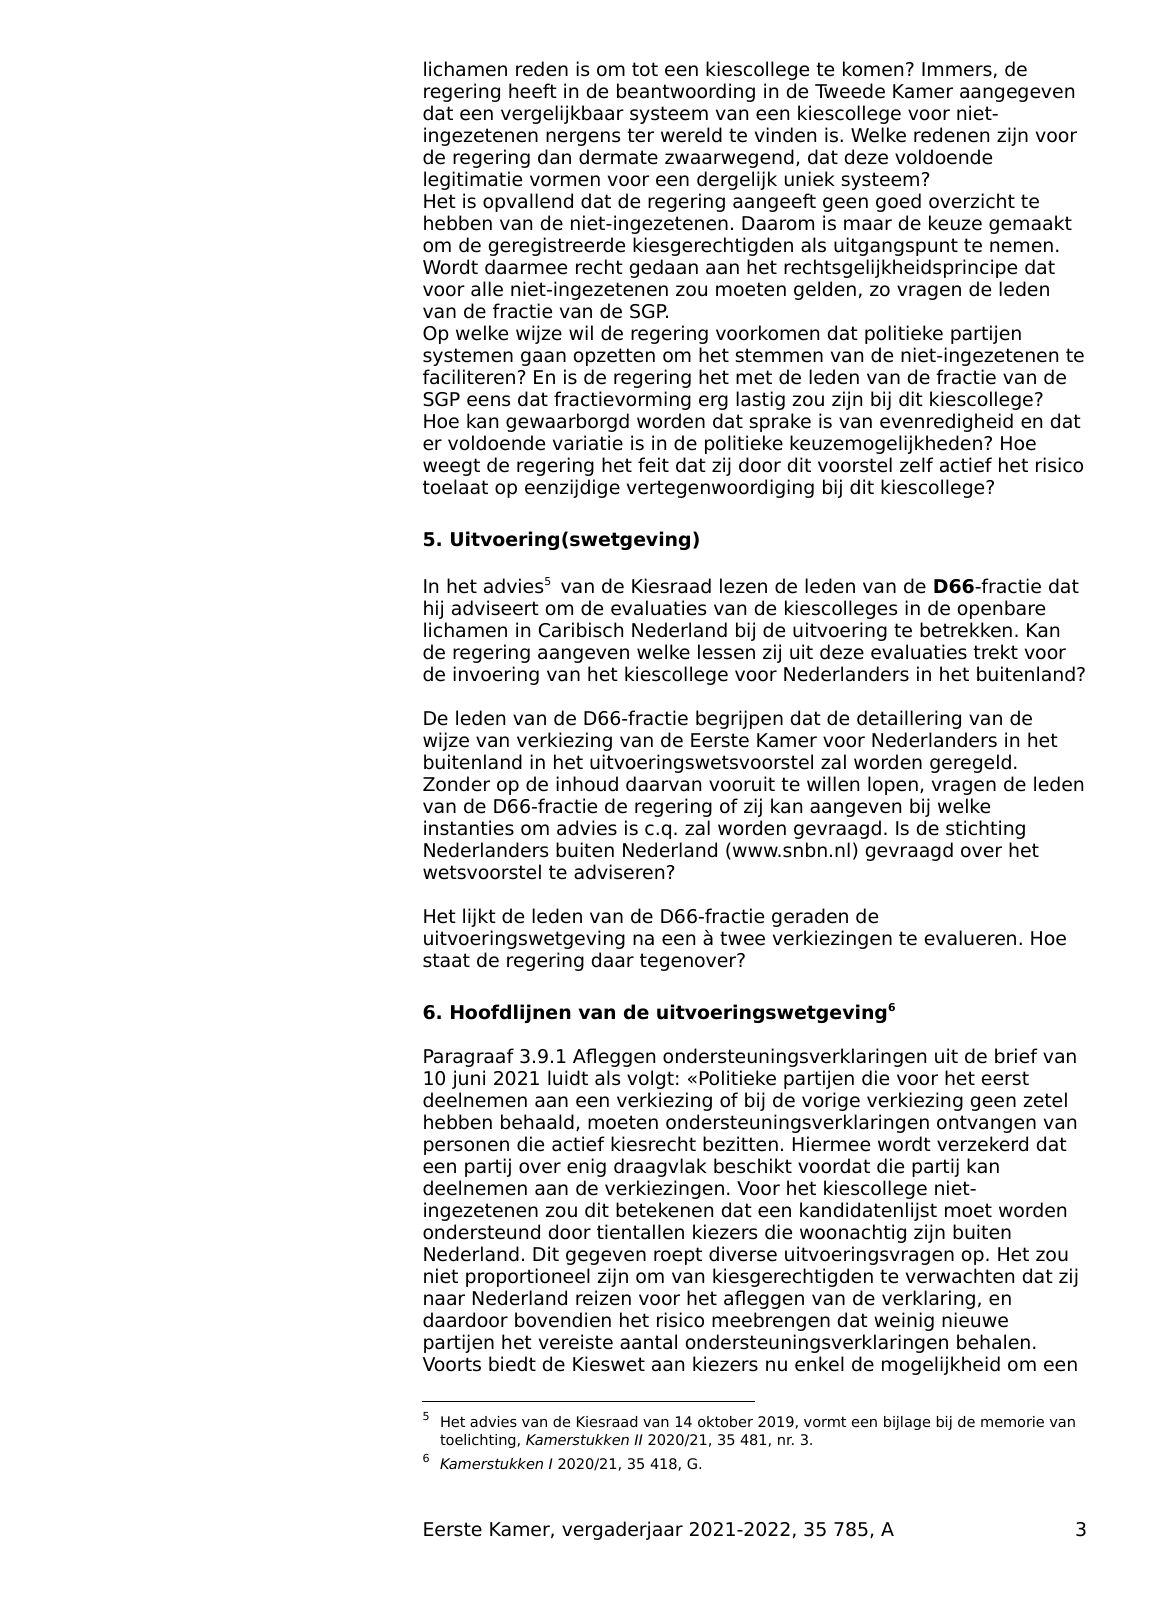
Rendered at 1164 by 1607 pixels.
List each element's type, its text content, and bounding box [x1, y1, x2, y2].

text Het lijkt de leden van de D66-fractie geraden de uitvoeringswetgeving na een à twee verkiezingen te evalueren. Hoe staat de regering daar tegenover? [422, 906, 1087, 972]
text Kamerstukken I 2020/21, 35 418, G. [422, 1452, 1087, 1474]
text Op welke wijze wil de regering voorkomen dat politieke partijen systemen gaan opzetten om het stemmen van de niet-ingezetenen te faciliteren? En is de regering het met de leden van de fractie van de SGP eens dat fractievorming erg lastig zou zijn bij dit kiescollege? Hoe kan gewaarborgd worden dat sprake is van evenredigheid en dat er voldoende variatie is in de politieke keuzemogelijkheden? Hoe weegt de regering het feit dat zij door dit voorstel zelf actief het risico toelaat op eenzijdige vertegenwoordiging bij dit kiescollege? [422, 323, 1087, 499]
text In het advies van de Kiesraad lezen de leden van de D66-fractie dat hij adviseert om de evaluaties van de kiescolleges in de openbare lichamen in Caribisch Nederland bij de uitvoering te betrekken. Kan de regering aangeven welke lessen zij uit deze evaluaties trekt voor de invoering van het kiescollege voor Nederlanders in het buitenland? [422, 576, 1087, 686]
text lichamen reden is om tot een kiescollege te komen? Immers, de regering heeft in de beantwoording in de Tweede Kamer aangegeven dat een vergelijkbaar systeem van een kiescollege voor niet-ingezetenen nergens ter wereld te vinden is. Welke redenen zijn voor de regering dan dermate zwaarwegend, dat deze voldoende legitimatie vormen voor een dergelijk uniek systeem? [422, 59, 1087, 191]
text Het advies van de Kiesraad van 14 oktober 2019, vormt een bijlage bij de memorie van toelichting, Kamerstukken II 2020/21, 35 481, nr. 3. [422, 1410, 1087, 1449]
subtitle 6. Hoofdlijnen van de uitvoeringswetgeving [422, 1002, 1087, 1024]
text Het is opvallend dat de regering aangeeft geen goed overzicht te hebben van de niet-ingezetenen. Daarom is maar de keuze gemaakt om de geregistreerde kiesgerechtigden als uitgangspunt te nemen. Wordt daarmee recht gedaan aan het rechtsgelijkheidsprincipe dat voor alle niet-ingezetenen zou moeten gelden, zo vragen de leden van de fractie van de SGP. [422, 191, 1087, 323]
subtitle 5. Uitvoering(swetgeving) [422, 529, 1087, 551]
text De leden van de D66-fractie begrijpen dat de detaillering van de wijze van verkiezing van de Eerste Kamer voor Nederlanders in het buitenland in het uitvoeringswetsvoorstel zal worden geregeld. Zonder op de inhoud daarvan vooruit te willen lopen, vragen de leden van de D66-fractie de regering of zij kan aangeven bij welke instanties om advies is c.q. zal worden gevraagd. Is de stichting Nederlanders buiten Nederland (www.snbn.nl) gevraagd over het wetsvoorstel te adviseren? [422, 708, 1087, 883]
text Paragraaf 3.9.1 Afleggen ondersteuningsverklaringen uit de brief van 10 juni 2021 luidt als volgt: «Politieke partijen die voor het eerst deelnemen aan een verkiezing of bij de vorige verkiezing geen zetel hebben behaald, moeten ondersteuningsverklaringen ontvangen van personen die actief kiesrecht bezitten. Hiermee wordt verzekerd dat een partij over enig draagvlak beschikt voordat die partij kan deelnemen aan de verkiezingen. Voor het kiescollege niet-ingezetenen zou dit betekenen dat een kandidatenlijst moet worden ondersteund door tientallen kiezers die woonachtig zijn buiten Nederland. Dit gegeven roept diverse uitvoeringsvragen op. Het zou niet proportioneel zijn om van kiesgerechtigden te verwachten dat zij naar Nederland reizen voor het afleggen van de verklaring, en daardoor bovendien het risico meebrengen dat weinig nieuwe partijen het vereiste aantal ondersteuningsverklaringen behalen. Voorts biedt de Kieswet aan kiezers nu enkel de mogelijkheid om een [422, 1046, 1087, 1376]
